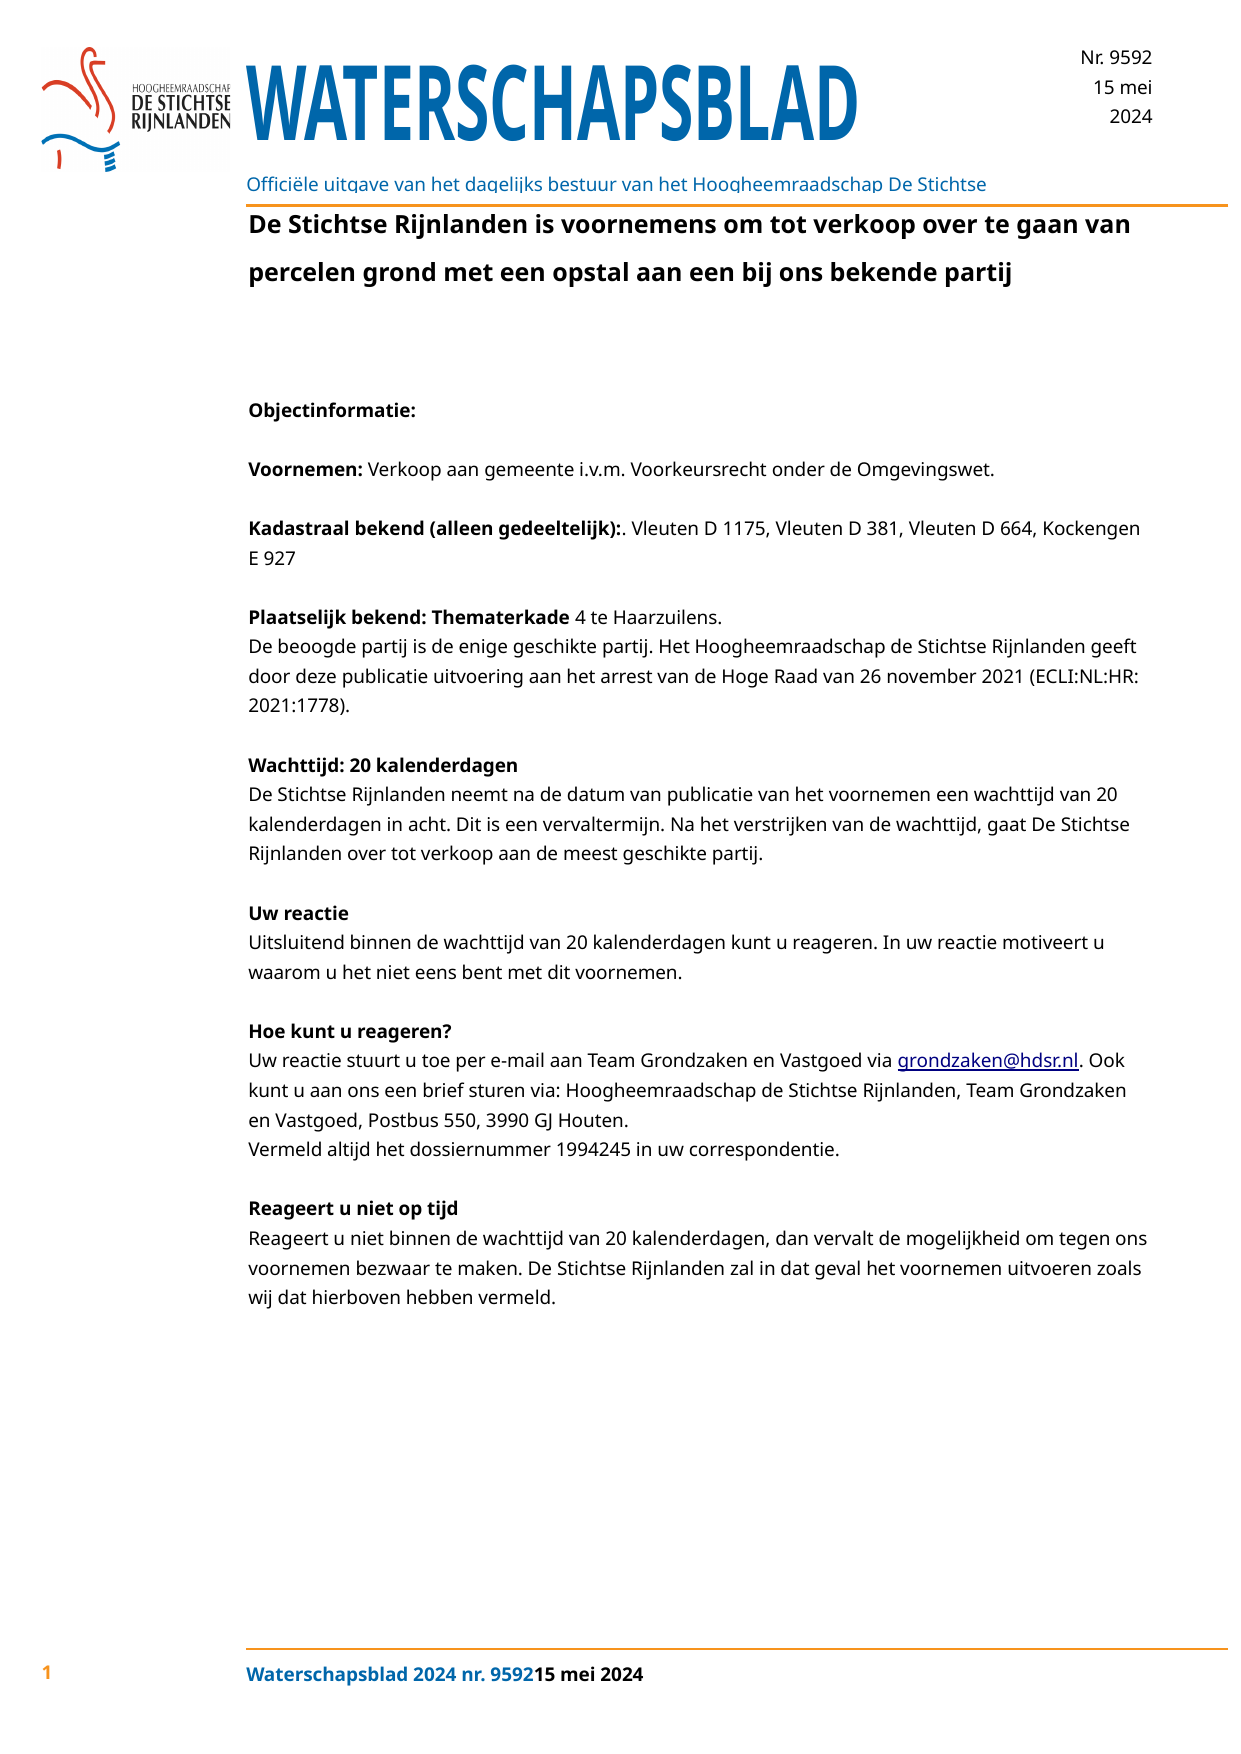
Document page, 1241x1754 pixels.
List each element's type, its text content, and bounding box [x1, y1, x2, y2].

text Uitsluitend binnen de wachttijd van 20 kalenderdagen kunt u reageren. In uw reactie motiveert u waarom u het niet eens bent met dit voornemen. [248, 929, 1152, 984]
text De Stichtse Rijnlanden is voornemens om tot verkoop over te gaan van percelen grond met een opstal aan een bij ons bekende partij [248, 207, 1152, 288]
text Reageert u niet binnen de wachttijd van 20 kalenderdagen, dan vervalt de mogelijkheid om tegen ons voornemen bezwaar te maken. De Stichtse Rijnlanden zal in dat geval het voornemen uitvoeren zoals wij dat hierboven hebben vermeld. [248, 1225, 1152, 1310]
text Wachttijd: 20 kalenderdagen [248, 752, 1152, 777]
text Voornemen: Verkoop aan gemeente i.v.m. Voorkeursrecht onder de Omgevingswet. [248, 456, 1152, 482]
picture [41, 47, 231, 172]
text Objectinformatie: [248, 397, 1152, 422]
text Plaatselijk bekend: Thematerkade 4 te Haarzuilens. [248, 604, 1152, 629]
text Reageert u niet op tijd [248, 1196, 1152, 1221]
text Uw reactie stuurt u toe per e-mail aan Team Grondzaken en Vastgoed via grondzaken@hdsr.nl. Ook kunt u aan ons een brief sturen via: Hoogheemraadschap de Stichtse Rijnlanden, Team Grondzaken en Vastgoed, Postbus 550, 3990 GJ Houten. [248, 1048, 1152, 1132]
text Vermeld altijd het dossiernummer 1994245 in uw correspondentie. [248, 1136, 1152, 1162]
text De Stichtse Rijnlanden neemt na de datum van publicatie van het voornemen een wachttijd van 20 kalenderdagen in acht. Dit is een vervaltermijn. Na het verstrijken van de wachttijd, gaat De Stichtse Rijnlanden over tot verkoop aan de meest geschikte partij. [248, 781, 1152, 866]
text Kadastraal bekend (alleen gedeeltelijk):. Vleuten D 1175, Vleuten D 381, Vleuten D 664, Kockengen E 927 [248, 515, 1152, 570]
text Uw reactie [248, 900, 1152, 925]
text De beoogde partij is de enige geschikte partij. Het Hoogheemraadschap de Stichtse Rijnlanden geeft door deze publicatie uitvoering aan het arrest van de Hoge Raad van 26 november 2021 (ECLI:NL:HR: 2021:1778). [248, 633, 1152, 718]
text Hoe kunt u reageren? [248, 1018, 1152, 1044]
